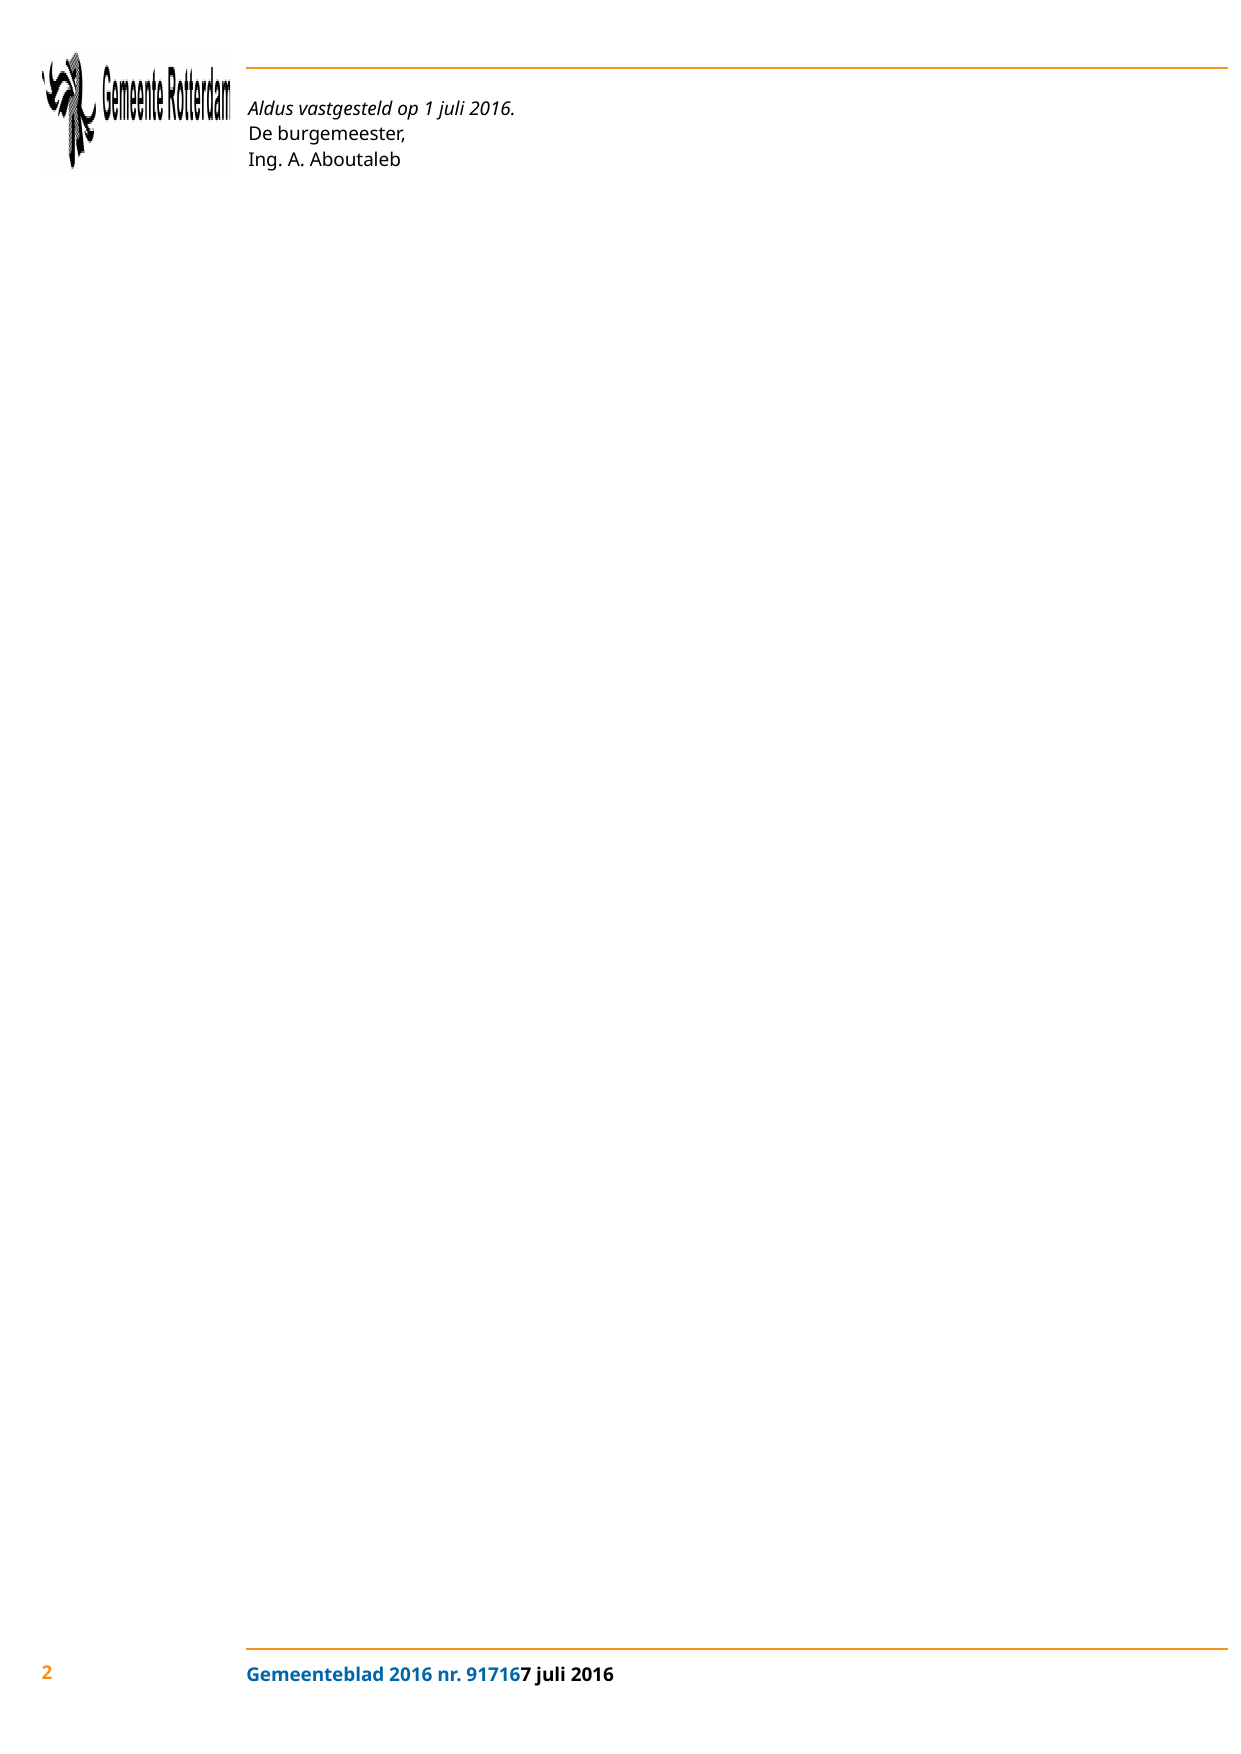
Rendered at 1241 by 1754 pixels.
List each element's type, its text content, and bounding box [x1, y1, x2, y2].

text De burgemeester, [248, 121, 1152, 146]
text Aldus vastgesteld op 1 juli 2016. [248, 95, 1152, 121]
text Ing. A. Aboutaleb [248, 146, 1152, 172]
picture [41, 47, 231, 172]
